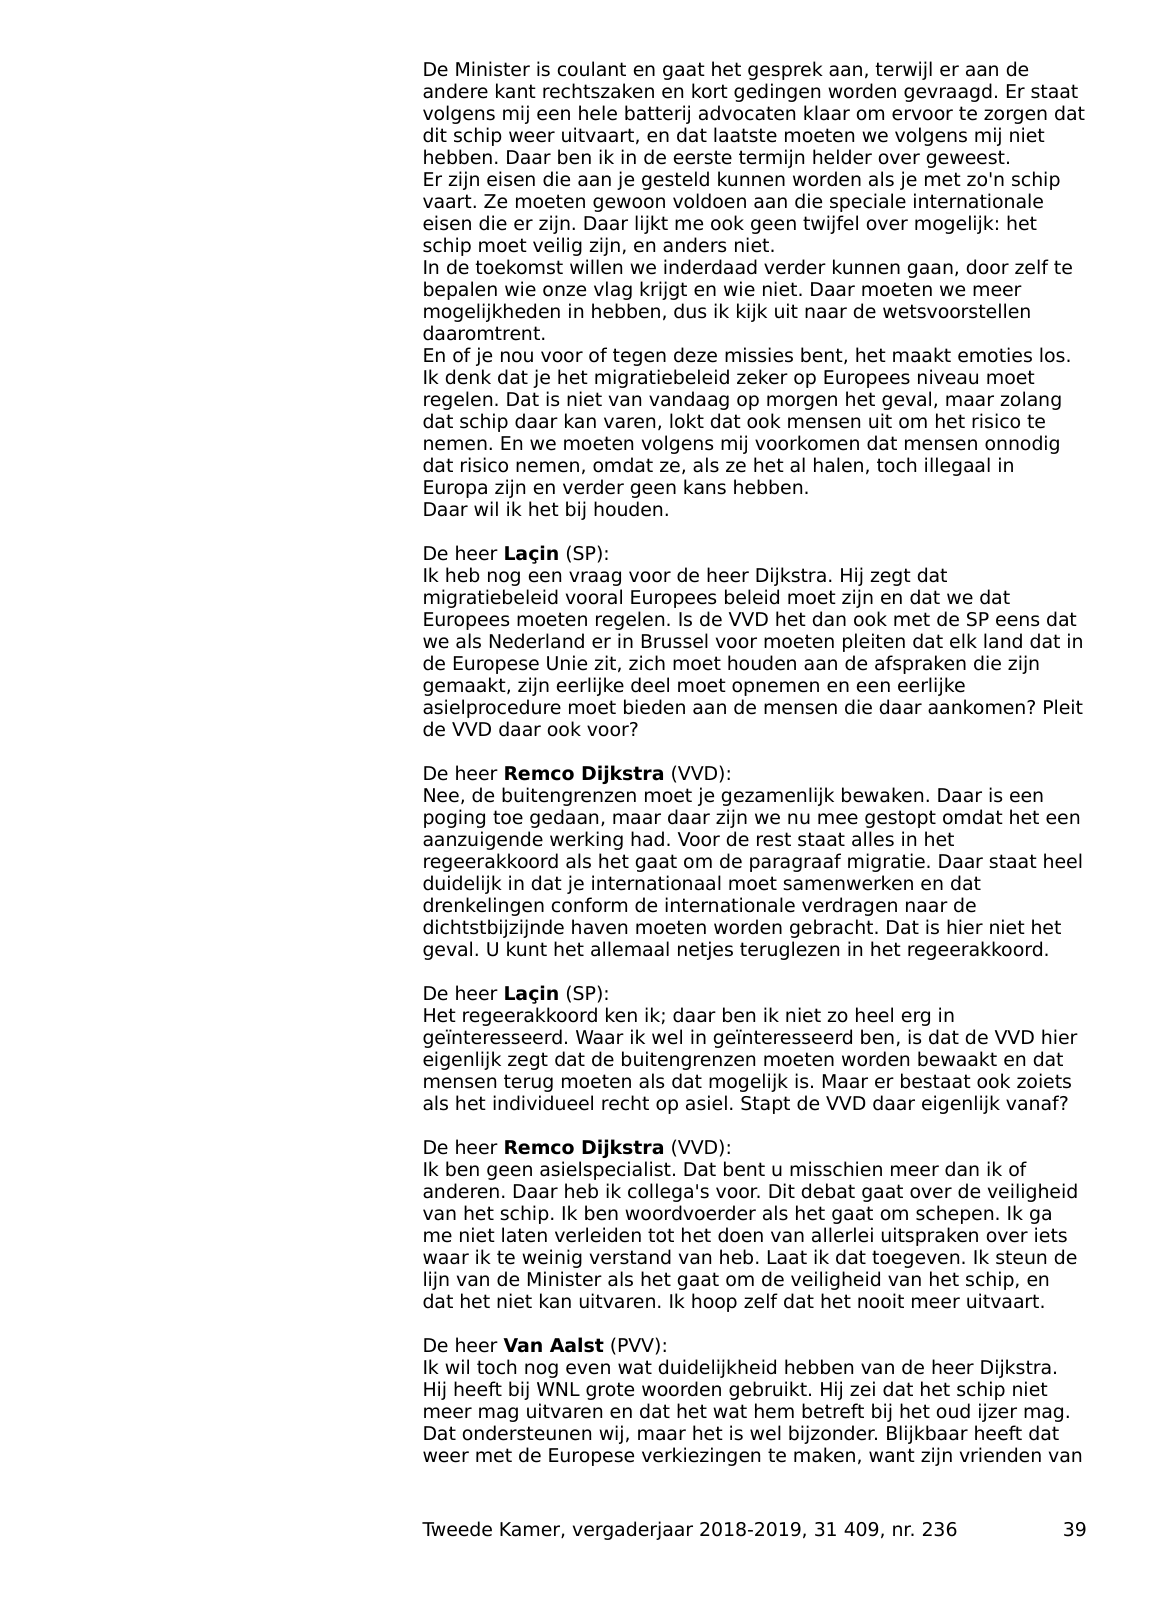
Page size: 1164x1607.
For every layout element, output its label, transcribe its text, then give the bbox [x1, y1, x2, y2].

text In de toekomst willen we inderdaad verder kunnen gaan, door zelf te bepalen wie onze vlag krijgt en wie niet. Daar moeten we meer mogelijkheden in hebben, dus ik kijk uit naar de wetsvoorstellen daaromtrent. [422, 257, 1087, 345]
text Ik wil toch nog even wat duidelijkheid hebben van de heer Dijkstra. Hij heeft bij WNL grote woorden gebruikt. Hij zei dat het schip niet meer mag uitvaren en dat het wat hem betreft bij het oud ijzer mag. Dat ondersteunen wij, maar het is wel bijzonder. Blijkbaar heeft dat weer met de Europese verkiezingen te maken, want zijn vrienden van [422, 1357, 1087, 1467]
text De heer Van Aalst (PVV): [422, 1335, 1087, 1357]
text En of je nou voor of tegen deze missies bent, het maakt emoties los. Ik denk dat je het migratiebeleid zeker op Europees niveau moet regelen. Dat is niet van vandaag op morgen het geval, maar zolang dat schip daar kan varen, lokt dat ook mensen uit om het risico te nemen. En we moeten volgens mij voorkomen dat mensen onnodig dat risico nemen, omdat ze, als ze het al halen, toch illegaal in Europa zijn en verder geen kans hebben. [422, 345, 1087, 499]
text Het regeerakkoord ken ik; daar ben ik niet zo heel erg in geïnteresseerd. Waar ik wel in geïnteresseerd ben, is dat de VVD hier eigenlijk zegt dat de buitengrenzen moeten worden bewaakt en dat mensen terug moeten als dat mogelijk is. Maar er bestaat ook zoiets als het individueel recht op asiel. Stapt de VVD daar eigenlijk vanaf? [422, 1005, 1087, 1115]
text De heer Laçin (SP): [422, 543, 1087, 565]
text De heer Laçin (SP): [422, 983, 1087, 1005]
text Daar wil ik het bij houden. [422, 499, 1087, 521]
text Nee, de buitengrenzen moet je gezamenlijk bewaken. Daar is een poging toe gedaan, maar daar zijn we nu mee gestopt omdat het een aanzuigende werking had. Voor de rest staat alles in het regeerakkoord als het gaat om de paragraaf migratie. Daar staat heel duidelijk in dat je internationaal moet samenwerken en dat drenkelingen conform de internationale verdragen naar de dichtstbijzijnde haven moeten worden gebracht. Dat is hier niet het geval. U kunt het allemaal netjes teruglezen in het regeerakkoord. [422, 785, 1087, 961]
text De heer Remco Dijkstra (VVD): [422, 1137, 1087, 1159]
text De Minister is coulant en gaat het gesprek aan, terwijl er aan de andere kant rechtszaken en kort gedingen worden gevraagd. Er staat volgens mij een hele batterij advocaten klaar om ervoor te zorgen dat dit schip weer uitvaart, en dat laatste moeten we volgens mij niet hebben. Daar ben ik in de eerste termijn helder over geweest. [422, 59, 1087, 169]
text Er zijn eisen die aan je gesteld kunnen worden als je met zo'n schip vaart. Ze moeten gewoon voldoen aan die speciale internationale eisen die er zijn. Daar lijkt me ook geen twijfel over mogelijk: het schip moet veilig zijn, en anders niet. [422, 169, 1087, 257]
text Ik heb nog een vraag voor de heer Dijkstra. Hij zegt dat migratiebeleid vooral Europees beleid moet zijn en dat we dat Europees moeten regelen. Is de VVD het dan ook met de SP eens dat we als Nederland er in Brussel voor moeten pleiten dat elk land dat in de Europese Unie zit, zich moet houden aan de afspraken die zijn gemaakt, zijn eerlijke deel moet opnemen en een eerlijke asielprocedure moet bieden aan de mensen die daar aankomen? Pleit de VVD daar ook voor? [422, 565, 1087, 741]
text De heer Remco Dijkstra (VVD): [422, 763, 1087, 785]
text Ik ben geen asielspecialist. Dat bent u misschien meer dan ik of anderen. Daar heb ik collega's voor. Dit debat gaat over de veiligheid van het schip. Ik ben woordvoerder als het gaat om schepen. Ik ga me niet laten verleiden tot het doen van allerlei uitspraken over iets waar ik te weinig verstand van heb. Laat ik dat toegeven. Ik steun de lijn van de Minister als het gaat om de veiligheid van het schip, en dat het niet kan uitvaren. Ik hoop zelf dat het nooit meer uitvaart. [422, 1159, 1087, 1313]
